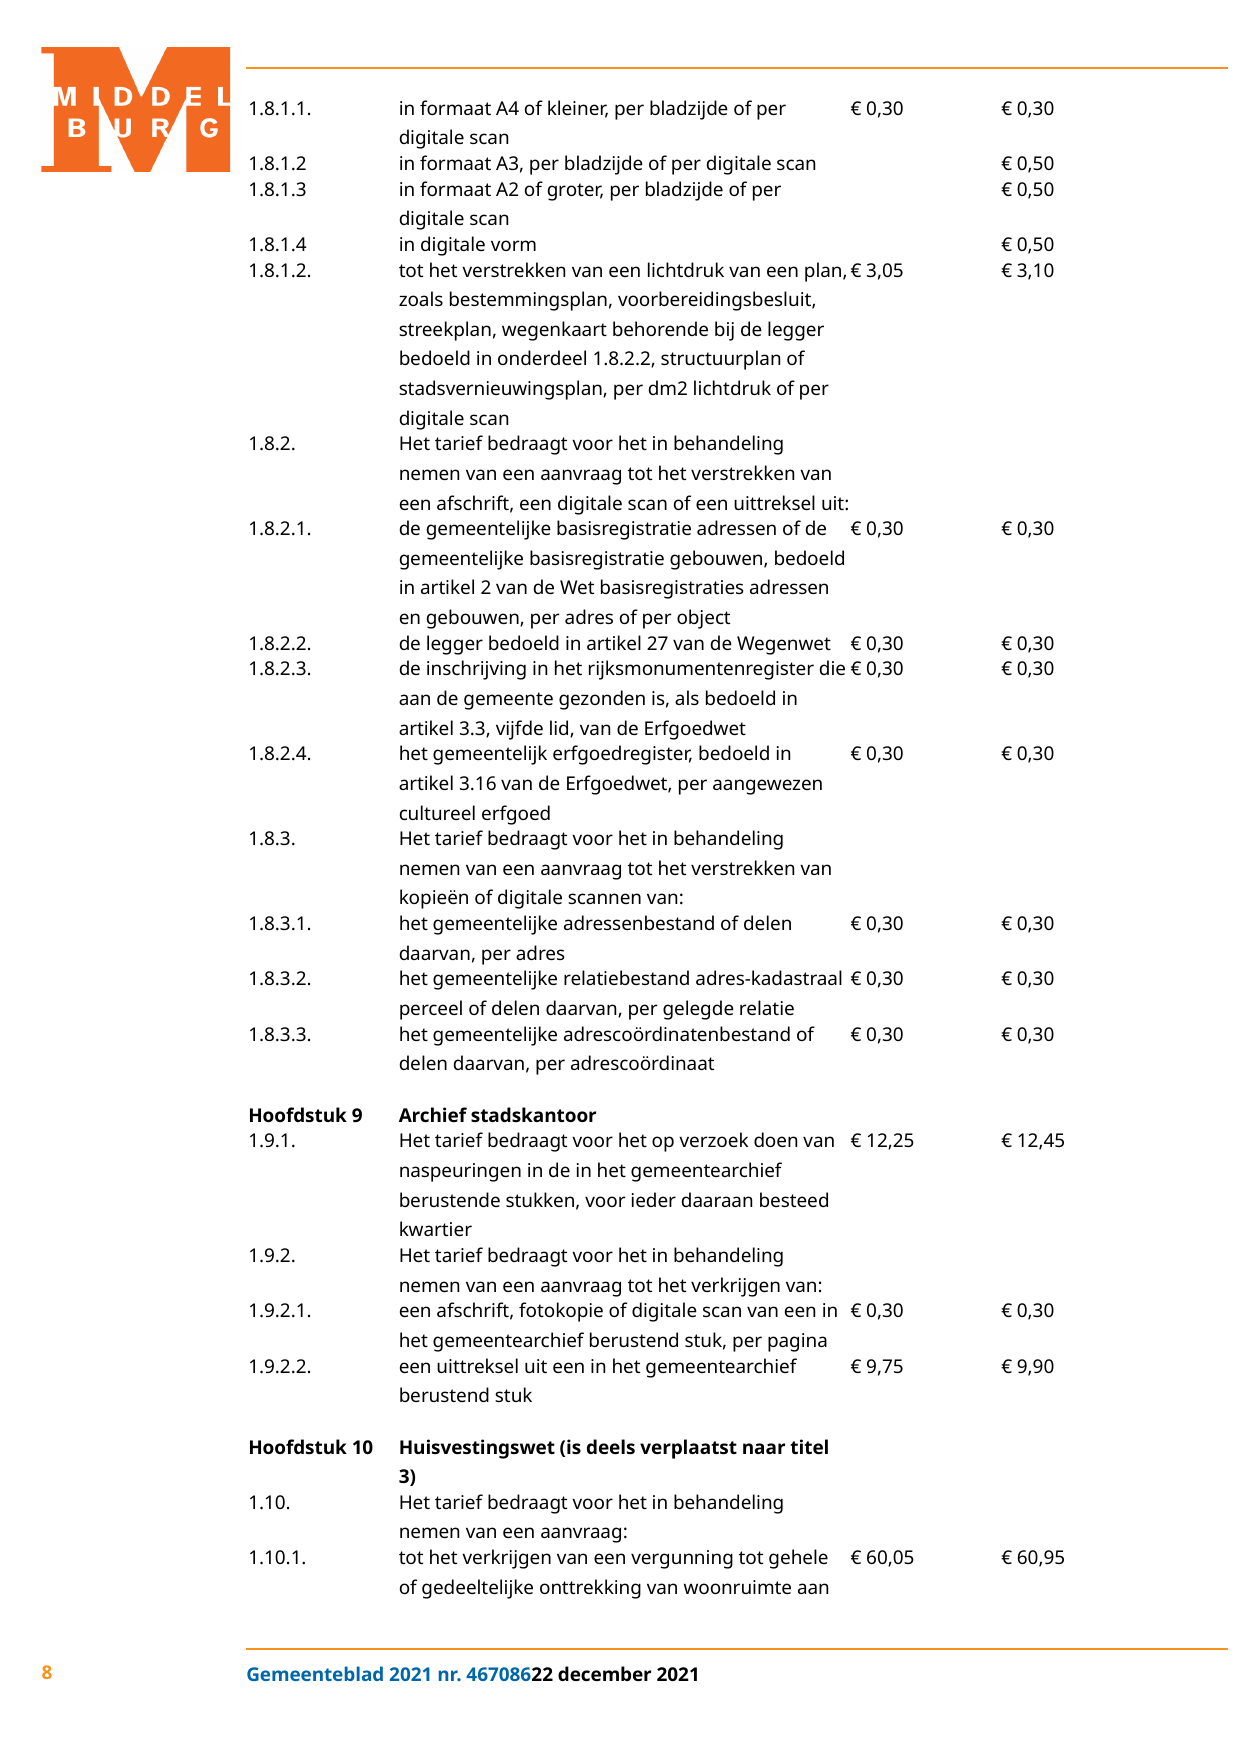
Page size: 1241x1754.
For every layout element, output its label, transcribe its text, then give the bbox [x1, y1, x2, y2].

table_cell € 60,95 [1001, 1545, 1152, 1600]
table_cell € 0,30 [850, 1298, 1001, 1353]
table_cell [1001, 1489, 1152, 1544]
table_cell € 0,30 [850, 95, 1001, 150]
table_cell € 0,50 [1001, 150, 1152, 176]
table_cell [1001, 1242, 1152, 1297]
table_cell € 0,30 [1001, 910, 1152, 966]
table_cell € 60,05 [850, 1545, 1001, 1600]
table_cell in formaat A3, per bladzijde of per digitale scan [399, 150, 850, 176]
table_cell tot het verstrekken van een lichtdruk van een plan, zoals bestemmingsplan, voorbereidingsbesluit, streekplan, wegenkaart behorende bij de legger bedoeld in onderdeel 1.8.2.2, structuurplan of stadsvernieuwingsplan, per dm2 lichtdruk of per digitale scan [399, 257, 850, 431]
table_cell [850, 1102, 1001, 1128]
table_cell € 3,10 [1001, 257, 1152, 431]
table_cell 1.8.3.3. [248, 1021, 398, 1076]
table_cell [850, 231, 1001, 257]
table_cell € 0,30 [850, 1021, 1001, 1076]
table_cell 1.8.1.2. [248, 257, 398, 431]
table_cell het gemeentelijke adrescoördinatenbestand of delen daarvan, per adrescoördinaat [399, 1021, 850, 1076]
table_cell 1.10.1. [248, 1545, 398, 1600]
table_cell Huisvestingswet (is deels verplaatst naar titel 3) [399, 1434, 850, 1489]
table_cell in formaat A2 of groter, per bladzijde of per digitale scan [399, 176, 850, 231]
table_cell € 0,30 [1001, 1021, 1152, 1076]
table_cell € 0,30 [850, 910, 1001, 966]
table_cell [399, 1408, 850, 1434]
table_cell 1.9.2. [248, 1242, 398, 1297]
table_cell [850, 825, 1001, 910]
table_cell € 0,50 [1001, 176, 1152, 231]
table_cell € 9,90 [1001, 1353, 1152, 1408]
table_cell € 0,30 [1001, 1298, 1152, 1353]
table_cell [248, 1076, 398, 1102]
table_cell [1001, 825, 1152, 910]
table_cell Het tarief bedraagt voor het in behandeling nemen van een aanvraag tot het verstrekken van kopieën of digitale scannen van: [399, 825, 850, 910]
table_cell in digitale vorm [399, 231, 850, 257]
table_cell € 0,30 [850, 741, 1001, 825]
table_cell Archief stadskantoor [399, 1102, 850, 1128]
table_cell € 0,30 [850, 515, 1001, 630]
table_cell 1.8.3.2. [248, 966, 398, 1021]
table_cell Het tarief bedraagt voor het in behandeling nemen van een aanvraag tot het verkrijgen van: [399, 1242, 850, 1297]
table_cell 1.8.1.1. [248, 95, 398, 150]
table_cell een afschrift, fotokopie of digitale scan van een in het gemeentearchief berustend stuk, per pagina [399, 1298, 850, 1353]
table_cell in formaat A4 of kleiner, per bladzijde of per digitale scan [399, 95, 850, 150]
table_cell € 0,30 [850, 656, 1001, 741]
table_cell 1.8.1.3 [248, 176, 398, 231]
table_cell Het tarief bedraagt voor het in behandeling nemen van een aanvraag: [399, 1489, 850, 1544]
table_cell [1001, 431, 1152, 515]
table_cell [850, 1076, 1001, 1102]
table_cell de inschrijving in het rijksmonumentenregister die aan de gemeente gezonden is, als bedoeld in artikel 3.3, vijfde lid, van de Erfgoedwet [399, 656, 850, 741]
table_cell Het tarief bedraagt voor het op verzoek doen van naspeuringen in de in het gemeentearchief berustende stukken, voor ieder daaraan besteed kwartier [399, 1128, 850, 1242]
table_cell [850, 176, 1001, 231]
table_cell [850, 431, 1001, 515]
table_cell € 0,30 [1001, 741, 1152, 825]
table_cell [850, 1242, 1001, 1297]
table_cell 1.9.1. [248, 1128, 398, 1242]
table_cell 1.8.1.2 [248, 150, 398, 176]
table_cell Hoofdstuk 10 [248, 1434, 398, 1489]
table_cell de legger bedoeld in artikel 27 van de Wegenwet [399, 630, 850, 656]
table_cell € 3,05 [850, 257, 1001, 431]
table_cell [850, 150, 1001, 176]
table_cell € 0,30 [1001, 656, 1152, 741]
table_cell [1001, 1408, 1152, 1434]
table_cell [850, 1489, 1001, 1544]
table_cell € 9,75 [850, 1353, 1001, 1408]
table_cell 1.8.2.1. [248, 515, 398, 630]
table_cell 1.8.2. [248, 431, 398, 515]
table_cell [248, 1408, 398, 1434]
table_cell € 0,30 [1001, 95, 1152, 150]
table_cell [399, 1076, 850, 1102]
table_cell € 0,30 [850, 966, 1001, 1021]
table_cell het gemeentelijke adressenbestand of delen daarvan, per adres [399, 910, 850, 966]
table_cell Het tarief bedraagt voor het in behandeling nemen van een aanvraag tot het verstrekken van een afschrift, een digitale scan of een uittreksel uit: [399, 431, 850, 515]
table_cell 1.8.2.2. [248, 630, 398, 656]
table_cell € 12,45 [1001, 1128, 1152, 1242]
picture [41, 47, 231, 172]
table_cell [850, 1408, 1001, 1434]
table_cell [1001, 1434, 1152, 1489]
table_cell 1.8.3.1. [248, 910, 398, 966]
table_cell € 0,50 [1001, 231, 1152, 257]
table_cell Hoofdstuk 9 [248, 1102, 398, 1128]
table_cell 1.8.3. [248, 825, 398, 910]
table_cell [850, 1434, 1001, 1489]
table_cell 1.9.2.1. [248, 1298, 398, 1353]
table_cell € 0,30 [1001, 630, 1152, 656]
table_cell het gemeentelijk erfgoedregister, bedoeld in artikel 3.16 van de Erfgoedwet, per aangewezen cultureel erfgoed [399, 741, 850, 825]
table_cell 1.8.2.4. [248, 741, 398, 825]
table_cell de gemeentelijke basisregistratie adressen of de gemeentelijke basisregistratie gebouwen, bedoeld in artikel 2 van de Wet basisregistraties adressen en gebouwen, per adres of per object [399, 515, 850, 630]
table_cell het gemeentelijke relatiebestand adres-kadastraal perceel of delen daarvan, per gelegde relatie [399, 966, 850, 1021]
table_cell tot het verkrijgen van een vergunning tot gehele of gedeeltelijke onttrekking van woonruimte aan [399, 1545, 850, 1600]
table_cell € 0,30 [1001, 515, 1152, 630]
table_cell 1.9.2.2. [248, 1353, 398, 1408]
table_cell [1001, 1076, 1152, 1102]
table_cell 1.8.1.4 [248, 231, 398, 257]
table_cell 1.10. [248, 1489, 398, 1544]
table_cell een uittreksel uit een in het gemeentearchief berustend stuk [399, 1353, 850, 1408]
table_cell € 0,30 [850, 630, 1001, 656]
table_cell € 0,30 [1001, 966, 1152, 1021]
table_cell 1.8.2.3. [248, 656, 398, 741]
table_cell € 12,25 [850, 1128, 1001, 1242]
table_cell [1001, 1102, 1152, 1128]
